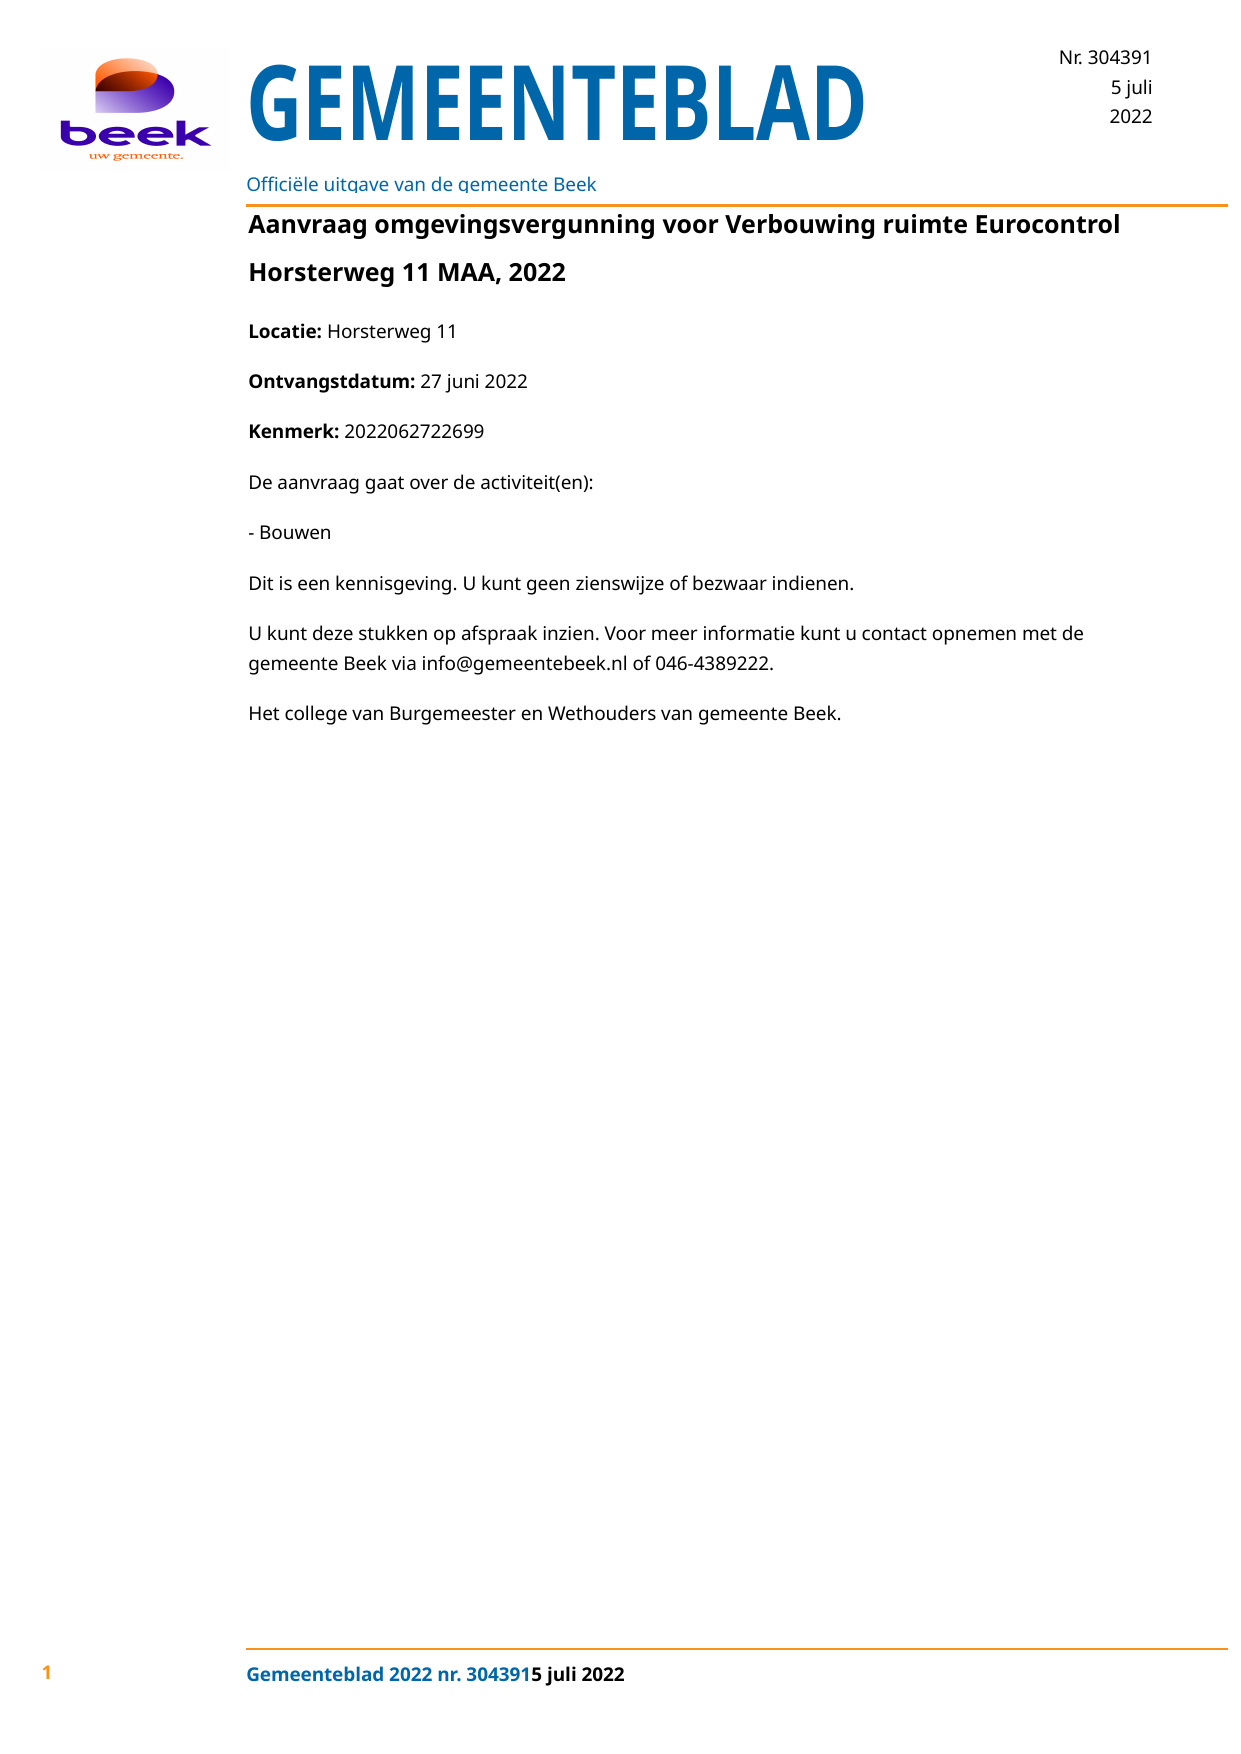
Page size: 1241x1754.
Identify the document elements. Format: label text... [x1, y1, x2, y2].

text Aanvraag omgevingsvergunning voor Verbouwing ruimte Eurocontrol Horsterweg 11 MAA, 2022 [248, 207, 1152, 288]
text U kunt deze stukken op afspraak inzien. Voor meer informatie kunt u contact opnemen met de gemeente Beek via info@gemeentebeek.nl of 046-4389222. [248, 620, 1152, 676]
text - Bouwen [248, 519, 1152, 545]
text Het college van Burgemeester en Wethouders van gemeente Beek. [248, 700, 1152, 726]
picture [41, 47, 231, 172]
text De aanvraag gaat over de activiteit(en): [248, 469, 1152, 495]
text Locatie: Horsterweg 11 [248, 318, 1152, 344]
text Dit is een kennisgeving. U kunt geen zienswijze of bezwaar indienen. [248, 570, 1152, 596]
text Kenmerk: 2022062722699 [248, 419, 1152, 444]
text Ontvangstdatum: 27 juni 2022 [248, 368, 1152, 394]
